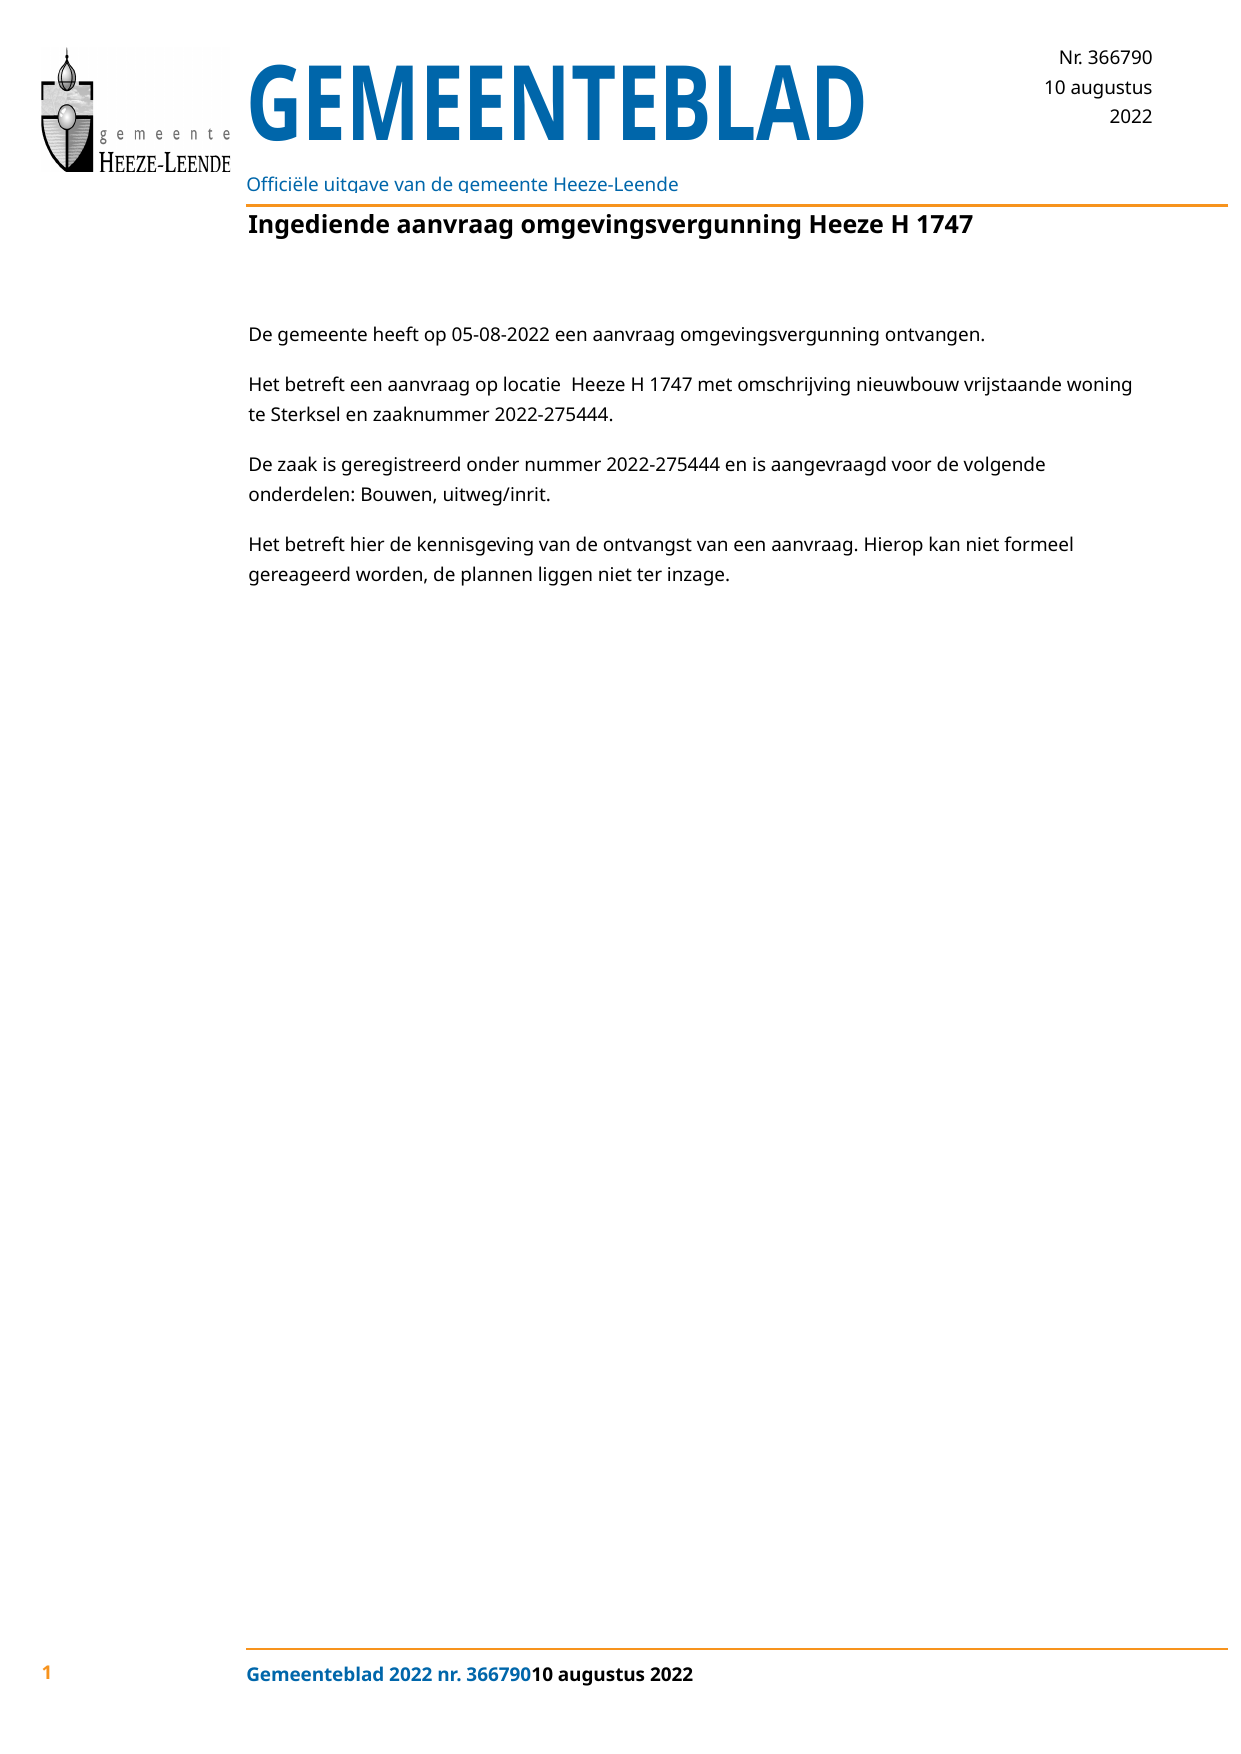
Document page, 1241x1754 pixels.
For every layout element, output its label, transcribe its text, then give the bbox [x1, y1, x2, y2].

text De zaak is geregistreerd onder nummer 2022-275444 en is aangevraagd voor de volgende onderdelen: Bouwen, uitweg/inrit. [248, 451, 1152, 506]
text De gemeente heeft op 05-08-2022 een aanvraag omgevingsvergunning ontvangen. [248, 321, 1152, 346]
text Ingediende aanvraag omgevingsvergunning Heeze H 1747 [248, 207, 1152, 241]
text Het betreft een aanvraag op locatie Heeze H 1747 met omschrijving nieuwbouw vrijstaande woning te Sterksel en zaaknummer 2022-275444. [248, 371, 1152, 426]
picture [41, 47, 231, 172]
text Het betreft hier de kennisgeving van de ontvangst van een aanvraag. Hierop kan niet formeel gereageerd worden, de plannen liggen niet ter inzage. [248, 531, 1152, 586]
